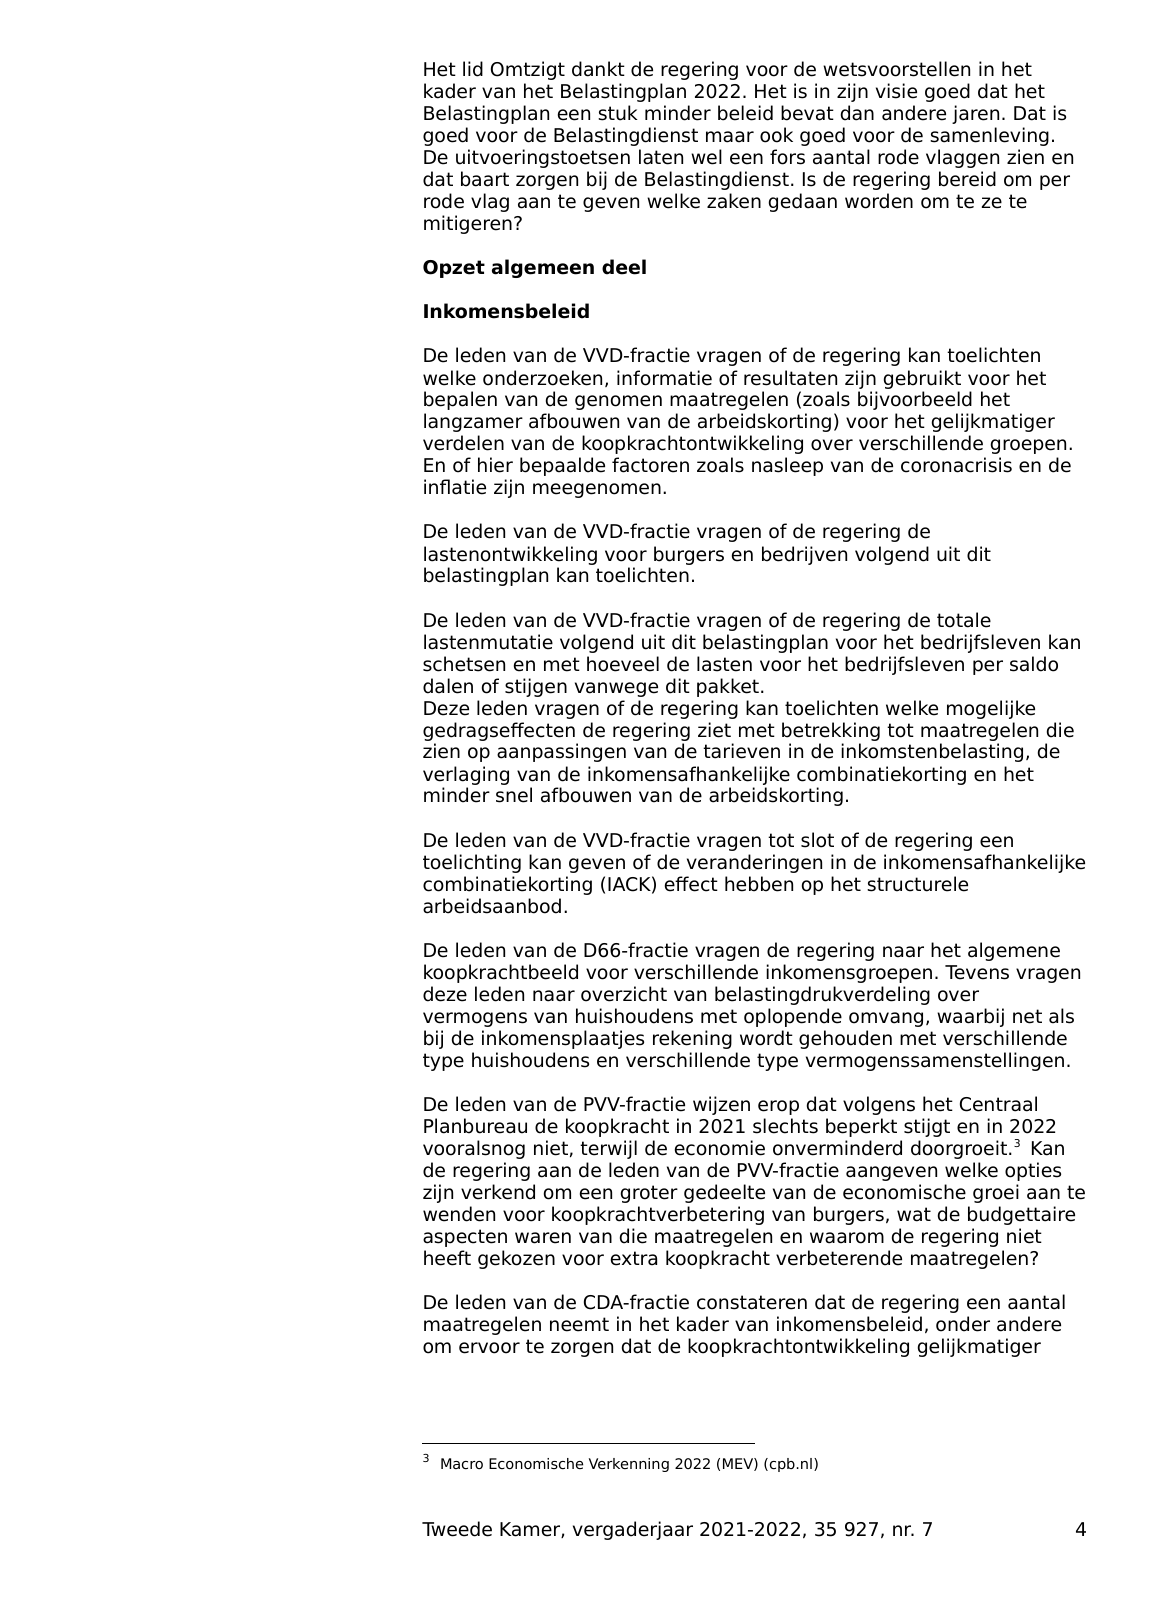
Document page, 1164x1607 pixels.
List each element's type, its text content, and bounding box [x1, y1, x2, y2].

text De leden van de D66-fractie vragen de regering naar het algemene koopkrachtbeeld voor verschillende inkomensgroepen. Tevens vragen deze leden naar overzicht van belastingdrukverdeling over vermogens van huishoudens met oplopende omvang, waarbij net als bij de inkomensplaatjes rekening wordt gehouden met verschillende type huishoudens en verschillende type vermogenssamenstellingen. [422, 940, 1087, 1072]
subtitle Opzet algemeen deel [422, 257, 1087, 279]
text De leden van de VVD-fractie vragen of de regering kan toelichten welke onderzoeken, informatie of resultaten zijn gebruikt voor het bepalen van de genomen maatregelen (zoals bijvoorbeeld het langzamer afbouwen van de arbeidskorting) voor het gelijkmatiger verdelen van de koopkrachtontwikkeling over verschillende groepen. En of hier bepaalde factoren zoals nasleep van de coronacrisis en de inflatie zijn meegenomen. [422, 345, 1087, 499]
text De leden van de VVD-fractie vragen tot slot of de regering een toelichting kan geven of de veranderingen in de inkomensafhankelijke combinatiekorting (IACK) effect hebben op het structurele arbeidsaanbod. [422, 829, 1087, 917]
text De leden van de VVD-fractie vragen of de regering de totale lastenmutatie volgend uit dit belastingplan voor het bedrijfsleven kan schetsen en met hoeveel de lasten voor het bedrijfsleven per saldo dalen of stijgen vanwege dit pakket. [422, 609, 1087, 697]
text De leden van de PVV-fractie wijzen erop dat volgens het Centraal Planbureau de koopkracht in 2021 slechts beperkt stijgt en in 2022 vooralsnog niet, terwijl de economie onverminderd doorgroeit. Kan de regering aan de leden van de PVV-fractie aangeven welke opties zijn verkend om een groter gedeelte van de economische groei aan te wenden voor koopkrachtverbetering van burgers, wat de budgettaire aspecten waren van die maatregelen en waarom de regering niet heeft gekozen voor extra koopkracht verbeterende maatregelen? [422, 1094, 1087, 1269]
subtitle Inkomensbeleid [422, 301, 1087, 323]
text De leden van de CDA-fractie constateren dat de regering een aantal maatregelen neemt in het kader van inkomensbeleid, onder andere om ervoor te zorgen dat de koopkrachtontwikkeling gelijkmatiger [422, 1292, 1087, 1358]
text De uitvoeringstoetsen laten wel een fors aantal rode vlaggen zien en dat baart zorgen bij de Belastingdienst. Is de regering bereid om per rode vlag aan te geven welke zaken gedaan worden om te ze te mitigeren? [422, 147, 1087, 235]
text De leden van de VVD-fractie vragen of de regering de lastenontwikkeling voor burgers en bedrijven volgend uit dit belastingplan kan toelichten. [422, 521, 1087, 587]
text Het lid Omtzigt dankt de regering voor de wetsvoorstellen in het kader van het Belastingplan 2022. Het is in zijn visie goed dat het Belastingplan een stuk minder beleid bevat dan andere jaren. Dat is goed voor de Belastingdienst maar ook goed voor de samenleving. [422, 59, 1087, 147]
text Deze leden vragen of de regering kan toelichten welke mogelijke gedragseffecten de regering ziet met betrekking tot maatregelen die zien op aanpassingen van de tarieven in de inkomstenbelasting, de verlaging van de inkomensafhankelijke combinatiekorting en het minder snel afbouwen van de arbeidskorting. [422, 697, 1087, 807]
text Macro Economische Verkenning 2022 (MEV) (cpb.nl) [422, 1452, 1087, 1474]
